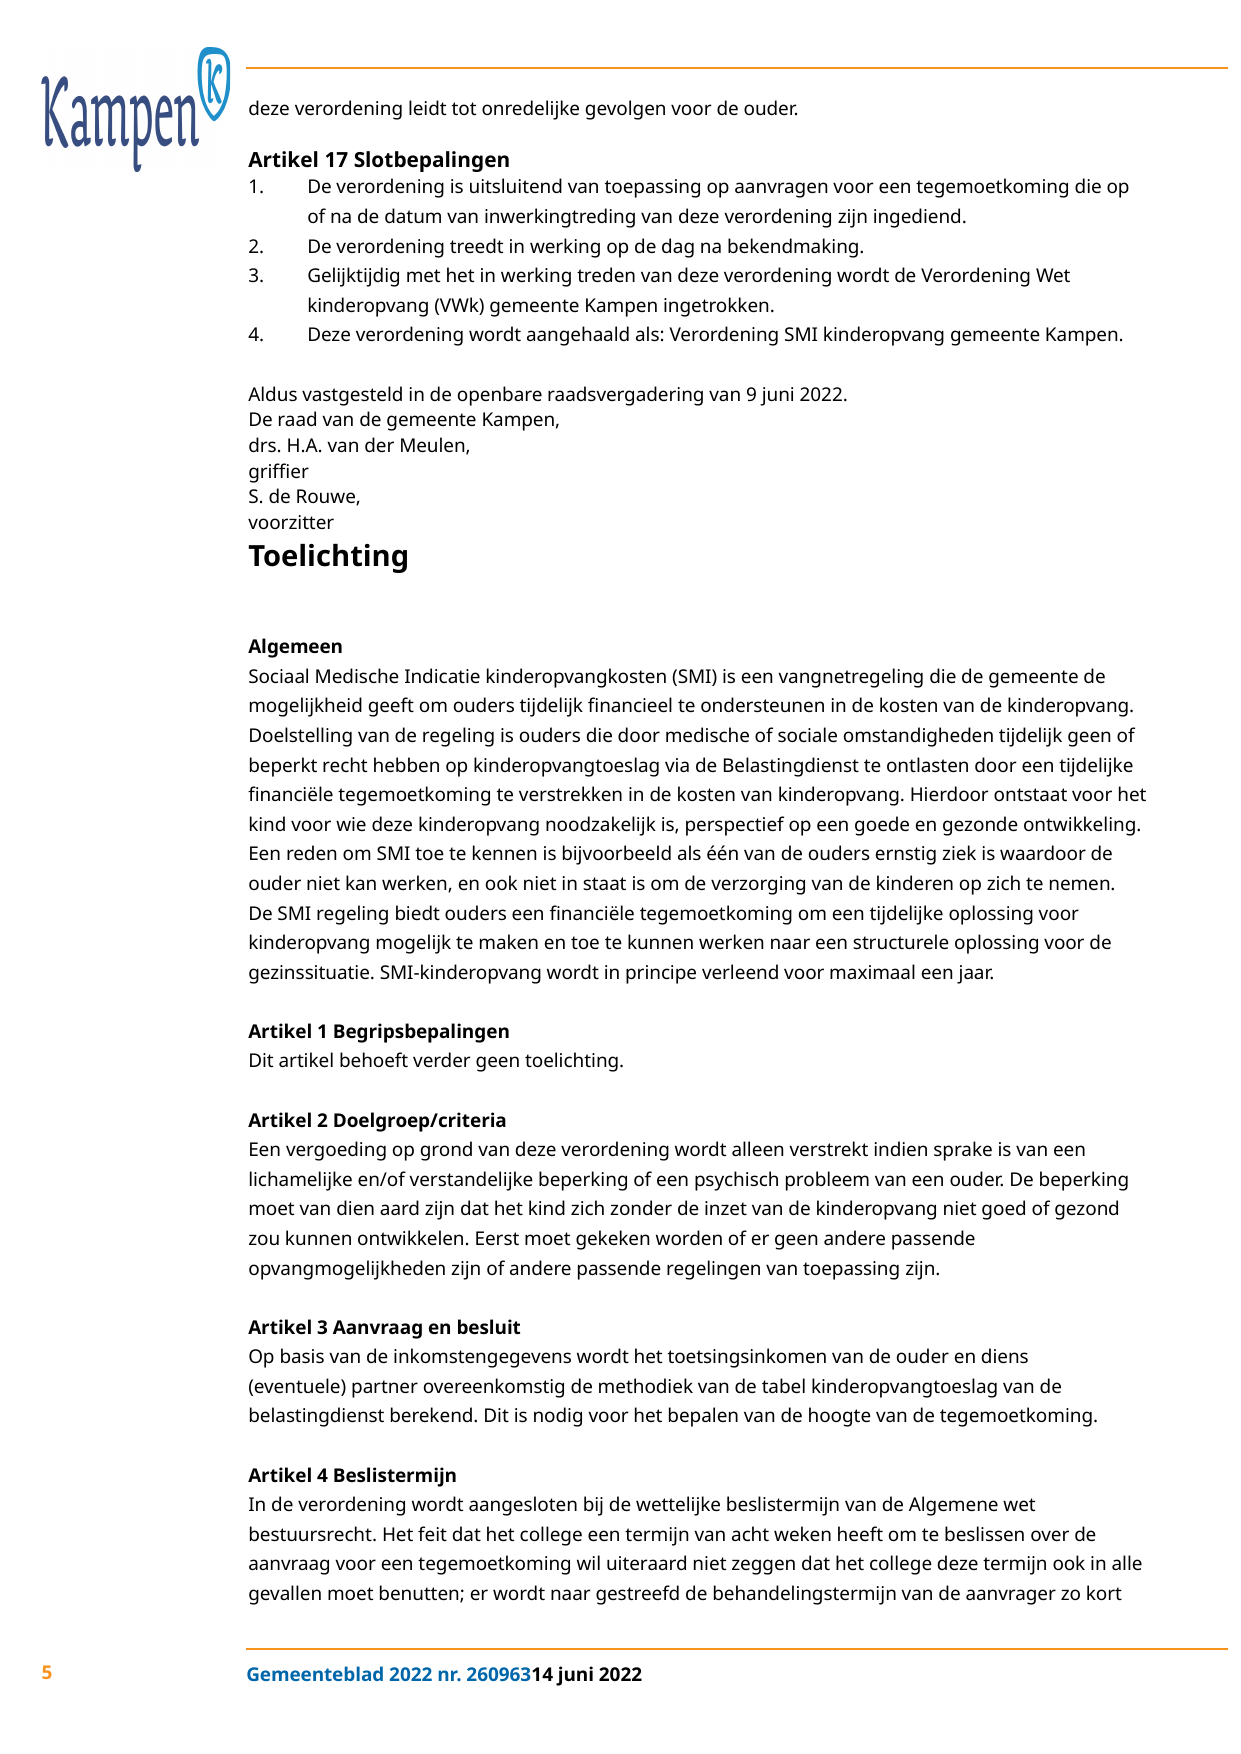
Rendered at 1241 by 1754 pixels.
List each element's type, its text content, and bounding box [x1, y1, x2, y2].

text Sociaal Medische Indicatie kinderopvangkosten (SMI) is een vangnetregeling die de gemeente de mogelijkheid geeft om ouders tijdelijk financieel te ondersteunen in de kosten van de kinderopvang. Doelstelling van de regeling is ouders die door medische of sociale omstandigheden tijdelijk geen of beperkt recht hebben op kinderopvangtoeslag via de Belastingdienst te ontlasten door een tijdelijke financiële tegemoetkoming te verstrekken in de kosten van kinderopvang. Hierdoor ontstaat voor het kind voor wie deze kinderopvang noodzakelijk is, perspectief op een goede en gezonde ontwikkeling. [248, 663, 1152, 837]
text Artikel 3 Aanvraag en besluit [248, 1314, 1152, 1340]
text Een reden om SMI toe te kennen is bijvoorbeeld als één van de ouders ernstig ziek is waardoor de ouder niet kan werken, en ook niet in staat is om de verzorging van de kinderen op zich te nemen. [248, 841, 1152, 896]
text De raad van de gemeente Kampen, [248, 406, 1152, 432]
text Artikel 2 Doelgroep/criteria [248, 1107, 1152, 1133]
text Dit artikel behoeft verder geen toelichting. [248, 1048, 1152, 1073]
text Artikel 4 Beslistermijn [248, 1462, 1152, 1488]
text Een vergoeding op grond van deze verordening wordt alleen verstrekt indien sprake is van een lichamelijke en/of verstandelijke beperking of een psychisch probleem van een ouder. De beperking moet van dien aard zijn dat het kind zich zonder de inzet van de kinderopvang niet goed of gezond zou kunnen ontwikkelen. Eerst moet gekeken worden of er geen andere passende opvangmogelijkheden zijn of andere passende regelingen van toepassing zijn. [248, 1136, 1152, 1281]
text Toelichting [248, 535, 1152, 575]
list Deze verordening wordt aangehaald als: Verordening SMI kinderopvang gemeente Kampen. [248, 322, 1152, 347]
text In de verordening wordt aangesloten bij de wettelijke beslistermijn van de Algemene wet bestuursrecht. Het feit dat het college een termijn van acht weken heeft om te beslissen over de aanvraag voor een tegemoetkoming wil uiteraard niet zeggen dat het college deze termijn ook in alle gevallen moet benutten; er wordt naar gestreefd de behandelingstermijn van de aanvrager zo kort [248, 1491, 1152, 1606]
list De verordening treedt in werking op de dag na bekendmaking. [248, 233, 1152, 258]
text (eventuele) partner overeenkomstig de methodiek van de tabel kinderopvangtoeslag van de belastingdienst berekend. Dit is nodig voor het bepalen van de hoogte van de tegemoetkoming. [248, 1373, 1152, 1428]
text drs. H.A. van der Meulen, [248, 432, 1152, 458]
text Algemeen [248, 633, 1152, 659]
text Op basis van de inkomstengegevens wordt het toetsingsinkomen van de ouder en diens [248, 1343, 1152, 1369]
text De SMI regeling biedt ouders een financiële tegemoetkoming om een tijdelijke oplossing voor kinderopvang mogelijk te maken en toe te kunnen werken naar een structurele oplossing voor de gezinssituatie. SMI-kinderopvang wordt in principe verleend voor maximaal een jaar. [248, 900, 1152, 985]
list Gelijktijdig met het in werking treden van deze verordening wordt de Verordening Wet kinderopvang (VWk) gemeente Kampen ingetrokken. [248, 262, 1152, 318]
text griffier [248, 458, 1152, 484]
text S. de Rouwe, [248, 484, 1152, 509]
text voorzitter [248, 509, 1152, 535]
list De verordening is uitsluitend van toepassing op aanvragen voor een tegemoetkoming die op of na de datum van inwerkingtreding van deze verordening zijn ingediend. [248, 174, 1152, 229]
text Aldus vastgesteld in de openbare raadsvergadering van 9 juni 2022. [248, 381, 1152, 406]
text deze verordening leidt tot onredelijke gevolgen voor de ouder. [248, 95, 1152, 121]
text Artikel 1 Begripsbepalingen [248, 1018, 1152, 1044]
text Artikel 17 Slotbepalingen [248, 145, 1152, 174]
picture [41, 47, 231, 172]
